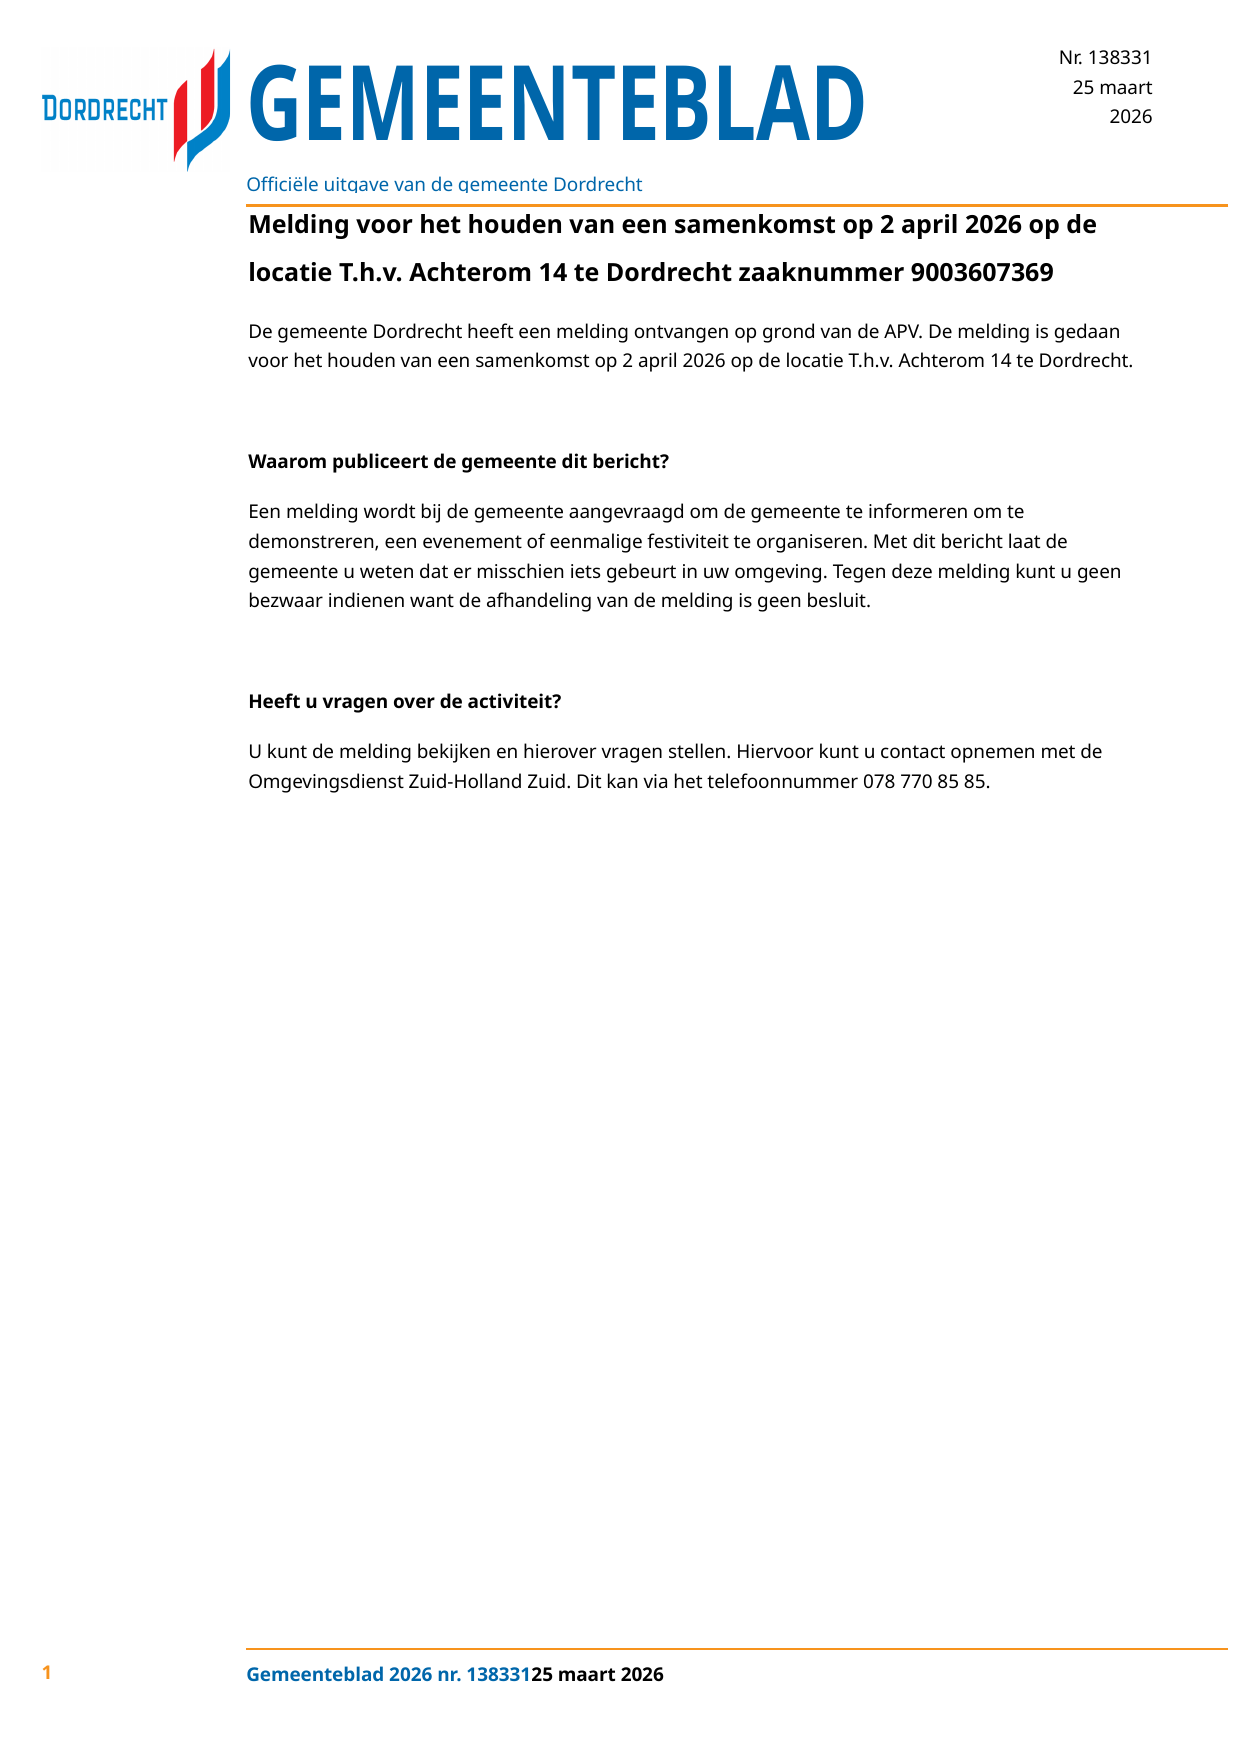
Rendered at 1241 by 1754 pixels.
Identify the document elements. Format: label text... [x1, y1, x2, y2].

picture [41, 47, 231, 172]
text U kunt de melding bekijken en hierover vragen stellen. Hiervoor kunt u contact opnemen met de Omgevingsdienst Zuid-Holland Zuid. Dit kan via het telefoonnummer 078 770 85 85. [248, 739, 1152, 794]
text Melding voor het houden van een samenkomst op 2 april 2026 op de locatie T.h.v. Achterom 14 te Dordrecht zaaknummer 9003607369 [248, 207, 1152, 288]
text Een melding wordt bij de gemeente aangevraagd om de gemeente te informeren om te demonstreren, een evenement of eenmalige festiviteit te organiseren. Met dit bericht laat de gemeente u weten dat er misschien iets gebeurt in uw omgeving. Tegen deze melding kunt u geen bezwaar indienen want de afhandeling van de melding is geen besluit. [248, 499, 1152, 613]
text De gemeente Dordrecht heeft een melding ontvangen op grond van de APV. De melding is gedaan voor het houden van een samenkomst op 2 april 2026 op de locatie T.h.v. Achterom 14 te Dordrecht. [248, 318, 1152, 373]
text Waarom publiceert de gemeente dit bericht? [248, 448, 1152, 474]
text Heeft u vragen over de activiteit? [248, 688, 1152, 714]
